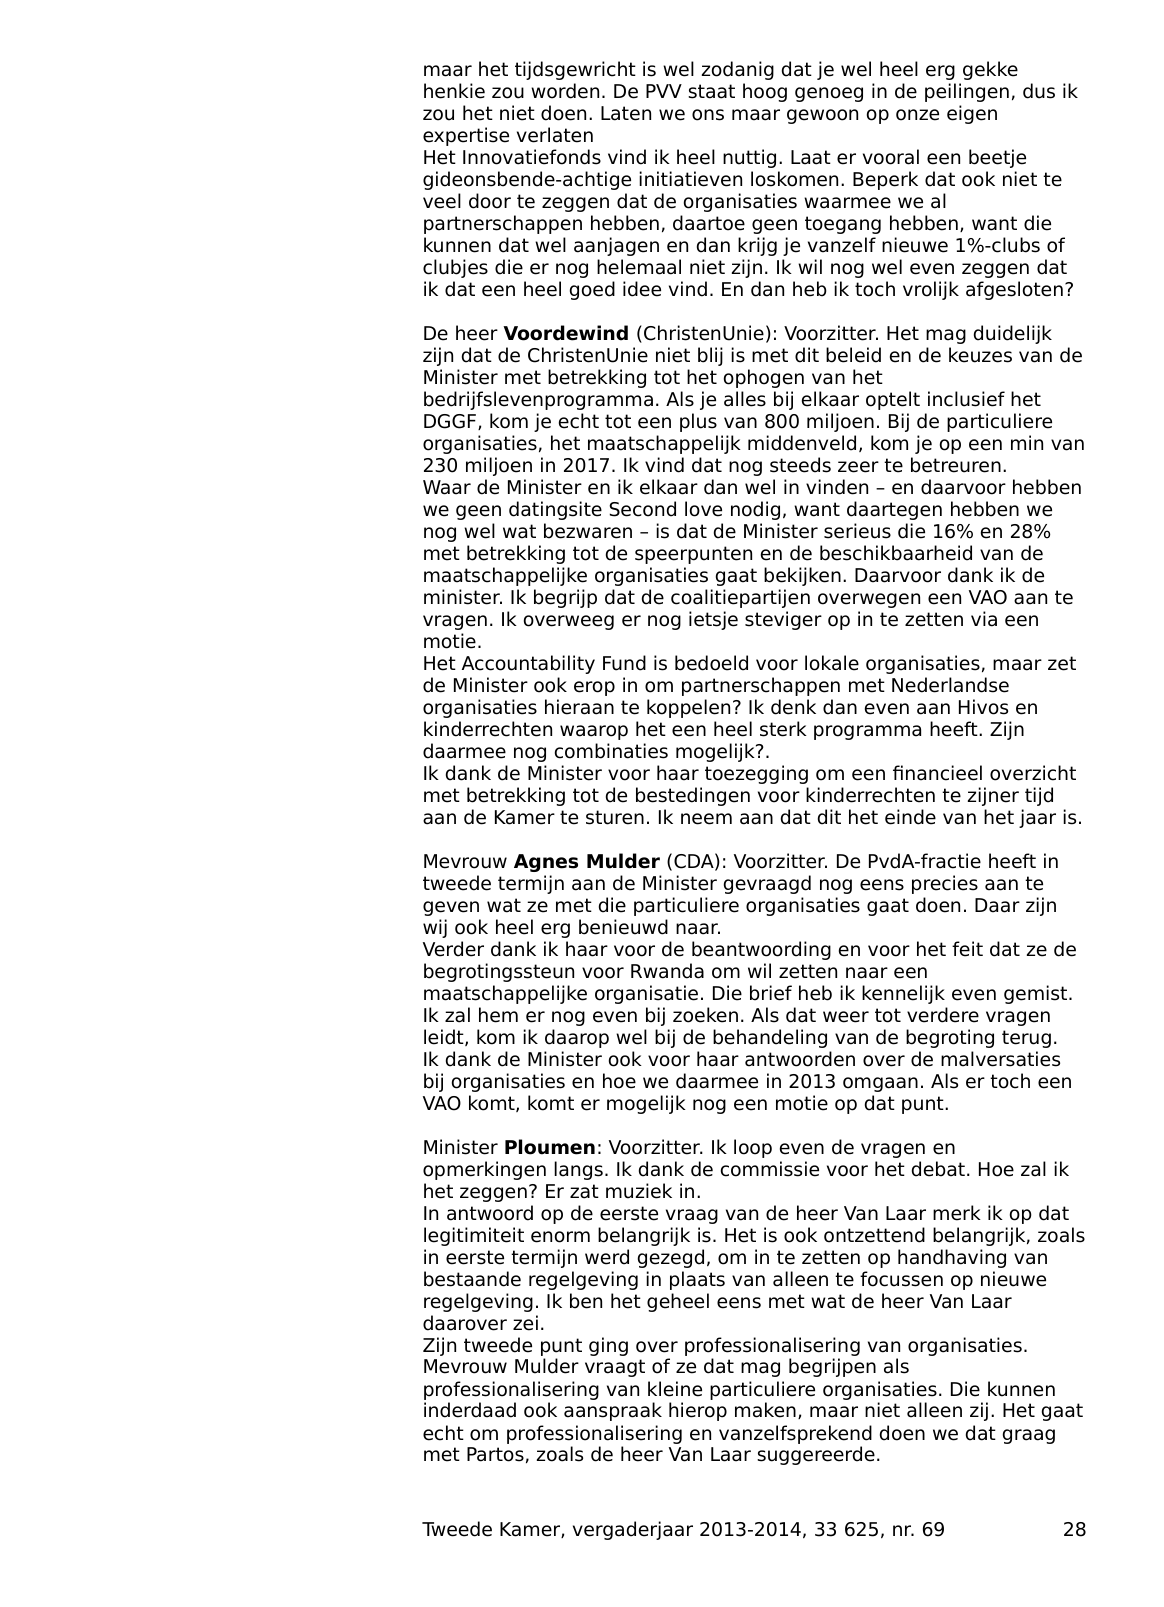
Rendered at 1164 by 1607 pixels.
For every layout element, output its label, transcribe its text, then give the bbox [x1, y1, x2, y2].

text maar het tijdsgewricht is wel zodanig dat je wel heel erg gekke henkie zou worden. De PVV staat hoog genoeg in de peilingen, dus ik zou het niet doen. Laten we ons maar gewoon op onze eigen expertise verlaten [422, 59, 1087, 147]
text In antwoord op de eerste vraag van de heer Van Laar merk ik op dat legitimiteit enorm belangrijk is. Het is ook ontzettend belangrijk, zoals in eerste termijn werd gezegd, om in te zetten op handhaving van bestaande regelgeving in plaats van alleen te focussen op nieuwe regelgeving. Ik ben het geheel eens met wat de heer Van Laar daarover zei. [422, 1203, 1087, 1334]
text Ik dank de Minister voor haar toezegging om een financieel overzicht met betrekking tot de bestedingen voor kinderrechten te zijner tijd aan de Kamer te sturen. Ik neem aan dat dit het einde van het jaar is. [422, 763, 1087, 828]
text Het Innovatiefonds vind ik heel nuttig. Laat er vooral een beetje gideonsbende-achtige initiatieven loskomen. Beperk dat ook niet te veel door te zeggen dat de organisaties waarmee we al partnerschappen hebben, daartoe geen toegang hebben, want die kunnen dat wel aanjagen en dan krijg je vanzelf nieuwe 1%-clubs of clubjes die er nog helemaal niet zijn. Ik wil nog wel even zeggen dat ik dat een heel goed idee vind. En dan heb ik toch vrolijk afgesloten? [422, 147, 1087, 301]
text Verder dank ik haar voor de beantwoording en voor het feit dat ze de begrotingssteun voor Rwanda om wil zetten naar een maatschappelijke organisatie. Die brief heb ik kennelijk even gemist. Ik zal hem er nog even bij zoeken. Als dat weer tot verdere vragen leidt, kom ik daarop wel bij de behandeling van de begroting terug. [422, 939, 1087, 1048]
text De heer Voordewind (ChristenUnie): Voorzitter. Het mag duidelijk zijn dat de ChristenUnie niet blij is met dit beleid en de keuzes van de Minister met betrekking tot het ophogen van het bedrijfslevenprogramma. Als je alles bij elkaar optelt inclusief het DGGF, kom je echt tot een plus van 800 miljoen. Bij de particuliere organisaties, het maatschappelijk middenveld, kom je op een min van 230 miljoen in 2017. Ik vind dat nog steeds zeer te betreuren. [422, 323, 1087, 477]
text Zijn tweede punt ging over professionalisering van organisaties. Mevrouw Mulder vraagt of ze dat mag begrijpen als professionalisering van kleine particuliere organisaties. Die kunnen inderdaad ook aanspraak hierop maken, maar niet alleen zij. Het gaat echt om professionalisering en vanzelfsprekend doen we dat graag met Partos, zoals de heer Van Laar suggereerde. [422, 1334, 1087, 1466]
text Mevrouw Agnes Mulder (CDA): Voorzitter. De PvdA-fractie heeft in tweede termijn aan de Minister gevraagd nog eens precies aan te geven wat ze met die particuliere organisaties gaat doen. Daar zijn wij ook heel erg benieuwd naar. [422, 851, 1087, 939]
text Waar de Minister en ik elkaar dan wel in vinden – en daarvoor hebben we geen datingsite Second love nodig, want daartegen hebben we nog wel wat bezwaren – is dat de Minister serieus die 16% en 28% met betrekking tot de speerpunten en de beschikbaarheid van de maatschappelijke organisaties gaat bekijken. Daarvoor dank ik de minister. Ik begrijp dat de coalitiepartijen overwegen een VAO aan te vragen. Ik overweeg er nog ietsje steviger op in te zetten via een motie. [422, 477, 1087, 653]
text Minister Ploumen: Voorzitter. Ik loop even de vragen en opmerkingen langs. Ik dank de commissie voor het debat. Hoe zal ik het zeggen? Er zat muziek in. [422, 1137, 1087, 1203]
text Ik dank de Minister ook voor haar antwoorden over de malversaties bij organisaties en hoe we daarmee in 2013 omgaan. Als er toch een VAO komt, komt er mogelijk nog een motie op dat punt. [422, 1048, 1087, 1114]
text Het Accountability Fund is bedoeld voor lokale organisaties, maar zet de Minister ook erop in om partnerschappen met Nederlandse organisaties hieraan te koppelen? Ik denk dan even aan Hivos en kinderrechten waarop het een heel sterk programma heeft. Zijn daarmee nog combinaties mogelijk?. [422, 653, 1087, 763]
